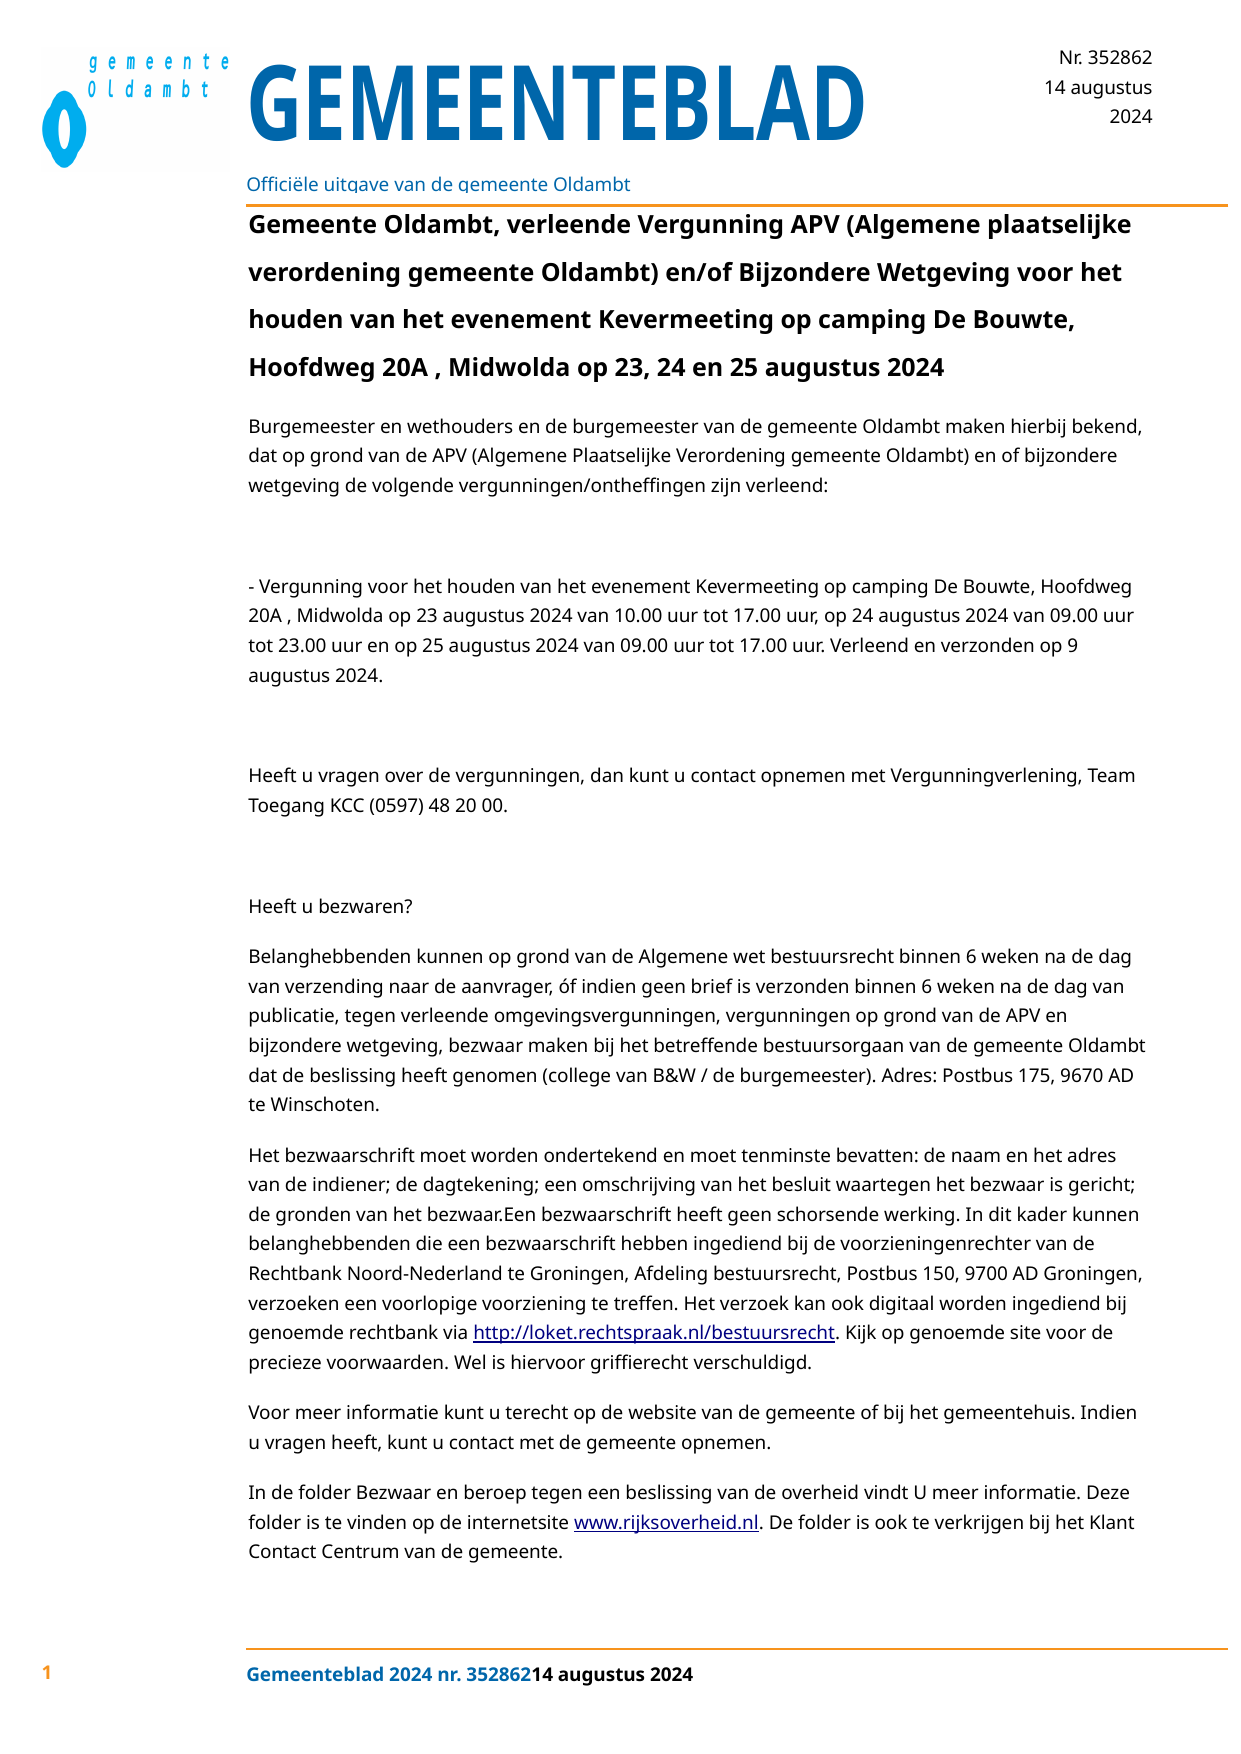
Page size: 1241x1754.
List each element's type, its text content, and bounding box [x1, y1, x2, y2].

text Heeft u bezwaren? [248, 893, 1152, 919]
text In de folder Bezwaar en beroep tegen een beslissing van de overheid vindt U meer informatie. Deze folder is te vinden op de internetsite www.rijksoverheid.nl. De folder is ook te verkrijgen bij het Klant Contact Centrum van de gemeente. [248, 1479, 1152, 1564]
text Voor meer informatie kunt u terecht op de website van de gemeente of bij het gemeentehuis. Indien u vragen heeft, kunt u contact met de gemeente opnemen. [248, 1399, 1152, 1455]
text Burgemeester en wethouders en de burgemeester van de gemeente Oldambt maken hierbij bekend, dat op grond van de APV (Algemene Plaatselijke Verordening gemeente Oldambt) en of bijzondere wetgeving de volgende vergunningen/ontheffingen zijn verleend: [248, 413, 1152, 498]
picture [41, 47, 231, 172]
text Belanghebbenden kunnen op grond van de Algemene wet bestuursrecht binnen 6 weken na de dag van verzending naar de aanvrager, óf indien geen brief is verzonden binnen 6 weken na de dag van publicatie, tegen verleende omgevingsvergunningen, vergunningen op grond van de APV en bijzondere wetgeving, bezwaar maken bij het betreffende bestuursorgaan van de gemeente Oldambt dat de beslissing heeft genomen (college van B&W / de burgemeester). Adres: Postbus 175, 9670 AD te Winschoten. [248, 943, 1152, 1117]
text Het bezwaarschrift moet worden ondertekend en moet tenminste bevatten: de naam en het adres van de indiener; de dagtekening; een omschrijving van het besluit waartegen het bezwaar is gericht; de gronden van het bezwaar.Een bezwaarschrift heeft geen schorsende werking. In dit kader kunnen belanghebbenden die een bezwaarschrift hebben ingediend bij de voorzieningenrechter van de Rechtbank Noord-Nederland te Groningen, Afdeling bestuursrecht, Postbus 150, 9700 AD Groningen, verzoeken een voorlopige voorziening te treffen. Het verzoek kan ook digitaal worden ingediend bij genoemde rechtbank via http://loket.rechtspraak.nl/bestuursrecht. Kijk op genoemde site voor de precieze voorwaarden. Wel is hiervoor griffierecht verschuldigd. [248, 1142, 1152, 1375]
text - Vergunning voor het houden van het evenement Kevermeeting op camping De Bouwte, Hoofdweg 20A , Midwolda op 23 augustus 2024 van 10.00 uur tot 17.00 uur, op 24 augustus 2024 van 09.00 uur tot 23.00 uur en op 25 augustus 2024 van 09.00 uur tot 17.00 uur. Verleend en verzonden op 9 augustus 2024. [248, 573, 1152, 688]
text Gemeente Oldambt, verleende Vergunning APV (Algemene plaatselijke verordening gemeente Oldambt) en/of Bijzondere Wetgeving voor het houden van het evenement Kevermeeting op camping De Bouwte, Hoofdweg 20A , Midwolda op 23, 24 en 25 augustus 2024 [248, 207, 1152, 384]
text Heeft u vragen over de vergunningen, dan kunt u contact opnemen met Vergunningverlening, Team Toegang KCC (0597) 48 20 00. [248, 763, 1152, 818]
